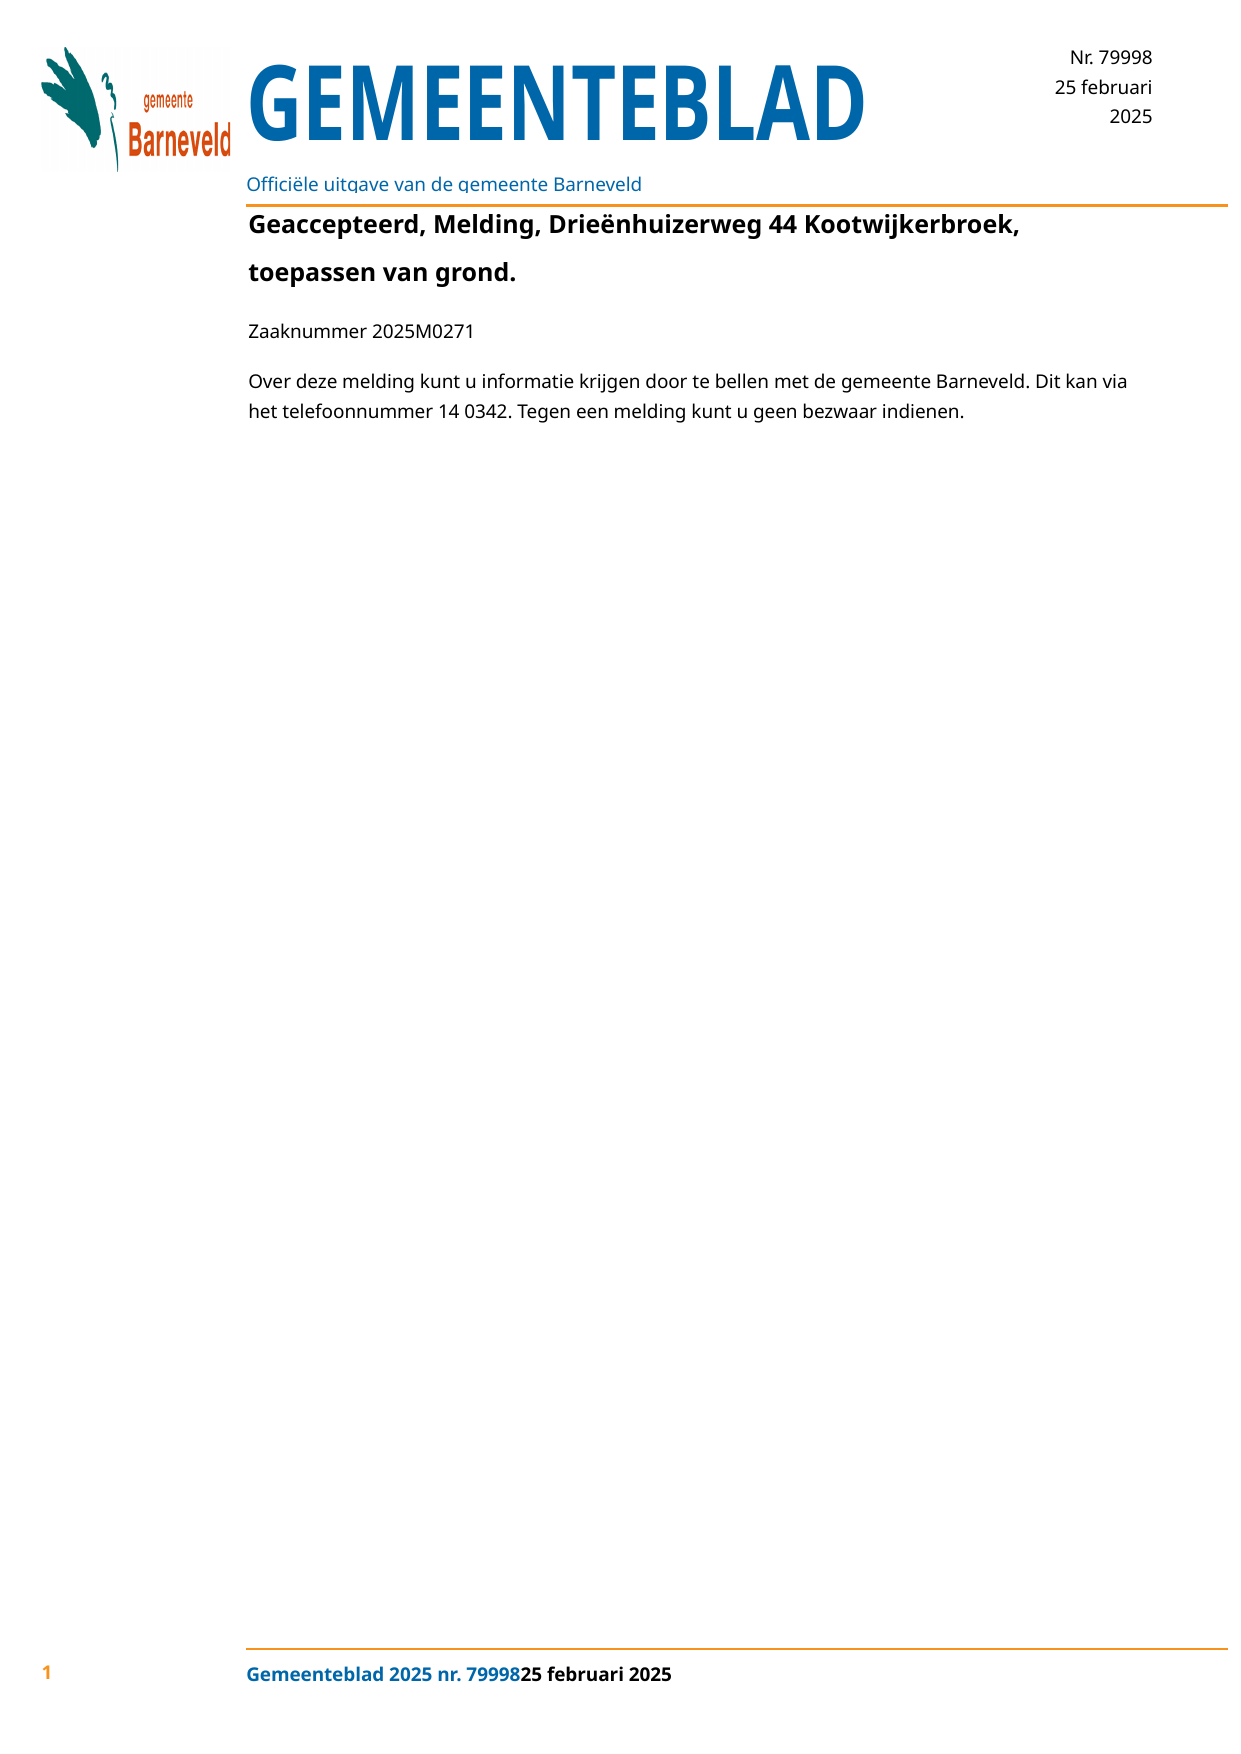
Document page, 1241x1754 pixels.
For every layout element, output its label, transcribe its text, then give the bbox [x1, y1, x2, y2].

text Over deze melding kunt u informatie krijgen door te bellen met de gemeente Barneveld. Dit kan via het telefoonnummer 14 0342. Tegen een melding kunt u geen bezwaar indienen. [248, 368, 1152, 424]
picture [41, 47, 231, 172]
text Zaaknummer 2025M0271 [248, 318, 1152, 344]
text Geaccepteerd, Melding, Drieënhuizerweg 44 Kootwijkerbroek, toepassen van grond. [248, 207, 1152, 288]
